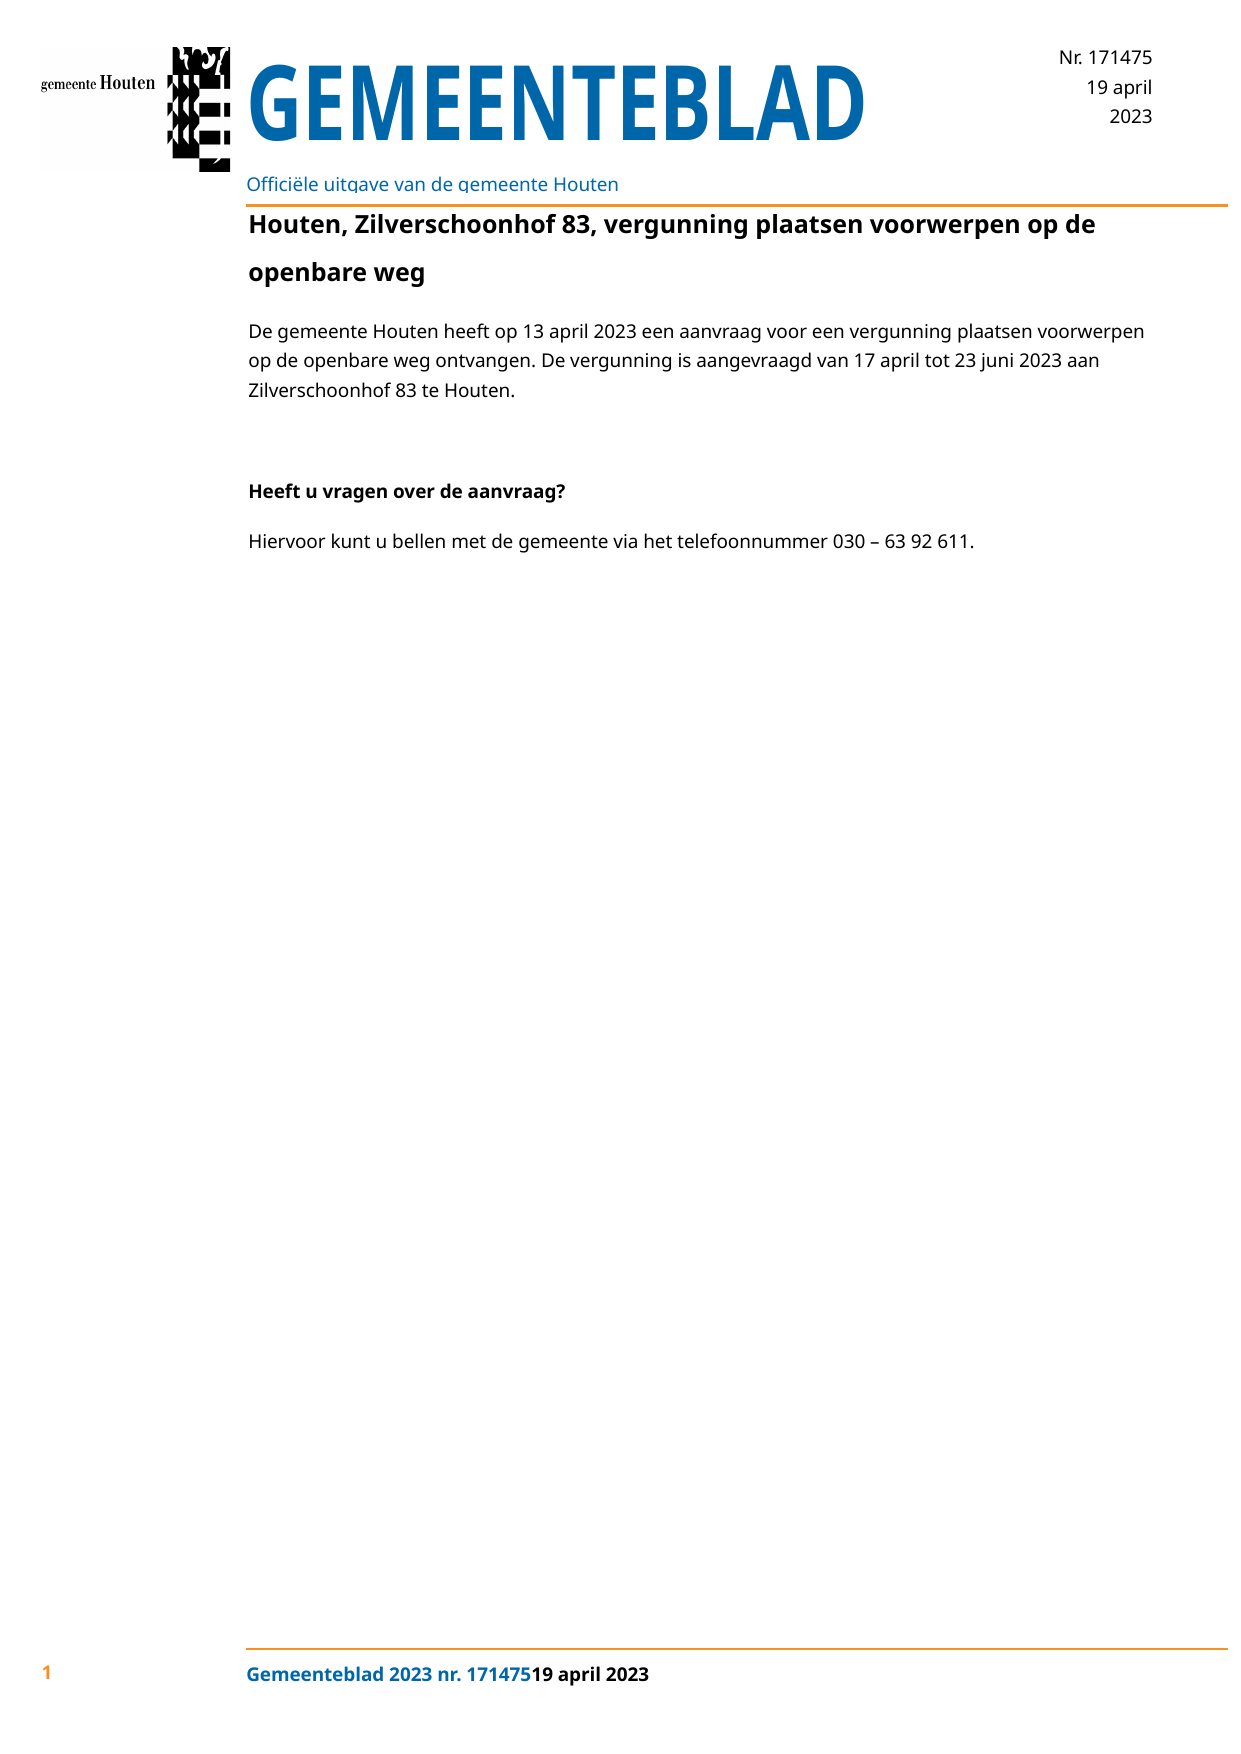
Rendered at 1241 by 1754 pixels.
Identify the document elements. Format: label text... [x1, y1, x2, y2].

text Houten, Zilverschoonhof 83, vergunning plaatsen voorwerpen op de openbare weg [248, 207, 1152, 288]
text Heeft u vragen over de aanvraag? [248, 478, 1152, 504]
text Hiervoor kunt u bellen met de gemeente via het telefoonnummer 030 – 63 92 611. [248, 528, 1152, 554]
text De gemeente Houten heeft op 13 april 2023 een aanvraag voor een vergunning plaatsen voorwerpen op de openbare weg ontvangen. De vergunning is aangevraagd van 17 april tot 23 juni 2023 aan Zilverschoonhof 83 te Houten. [248, 318, 1152, 403]
picture [41, 47, 231, 172]
